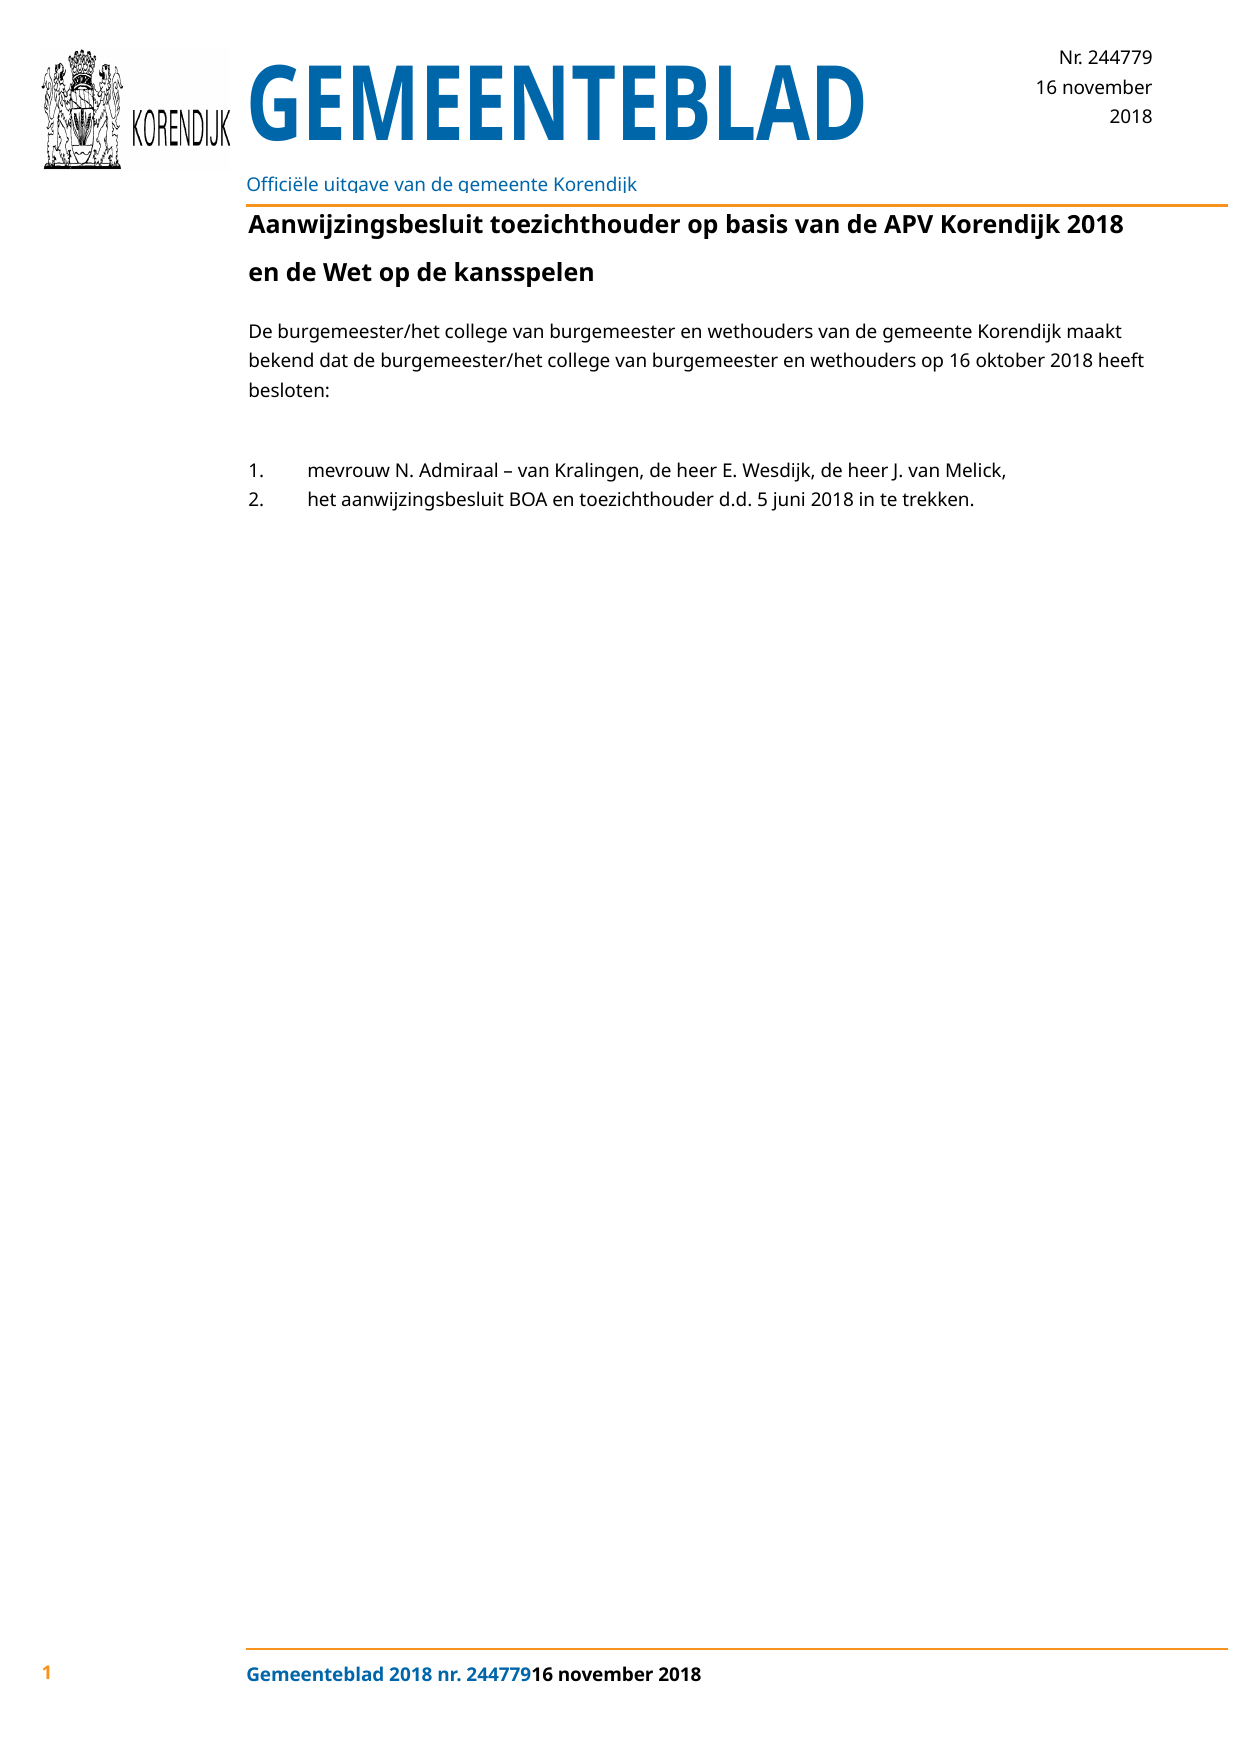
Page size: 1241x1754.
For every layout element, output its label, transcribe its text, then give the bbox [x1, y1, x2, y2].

text De burgemeester/het college van burgemeester en wethouders van de gemeente Korendijk maakt bekend dat de burgemeester/het college van burgemeester en wethouders op 16 oktober 2018 heeft besloten: [248, 318, 1152, 403]
picture [41, 47, 231, 172]
text Aanwijzingsbesluit toezichthouder op basis van de APV Korendijk 2018 en de Wet op de kansspelen [248, 207, 1152, 288]
list het aanwijzingsbesluit BOA en toezichthouder d.d. 5 juni 2018 in te trekken. [248, 487, 1152, 512]
list mevrouw N. Admiraal – van Kralingen, de heer E. Wesdijk, de heer J. van Melick, [248, 457, 1152, 483]
